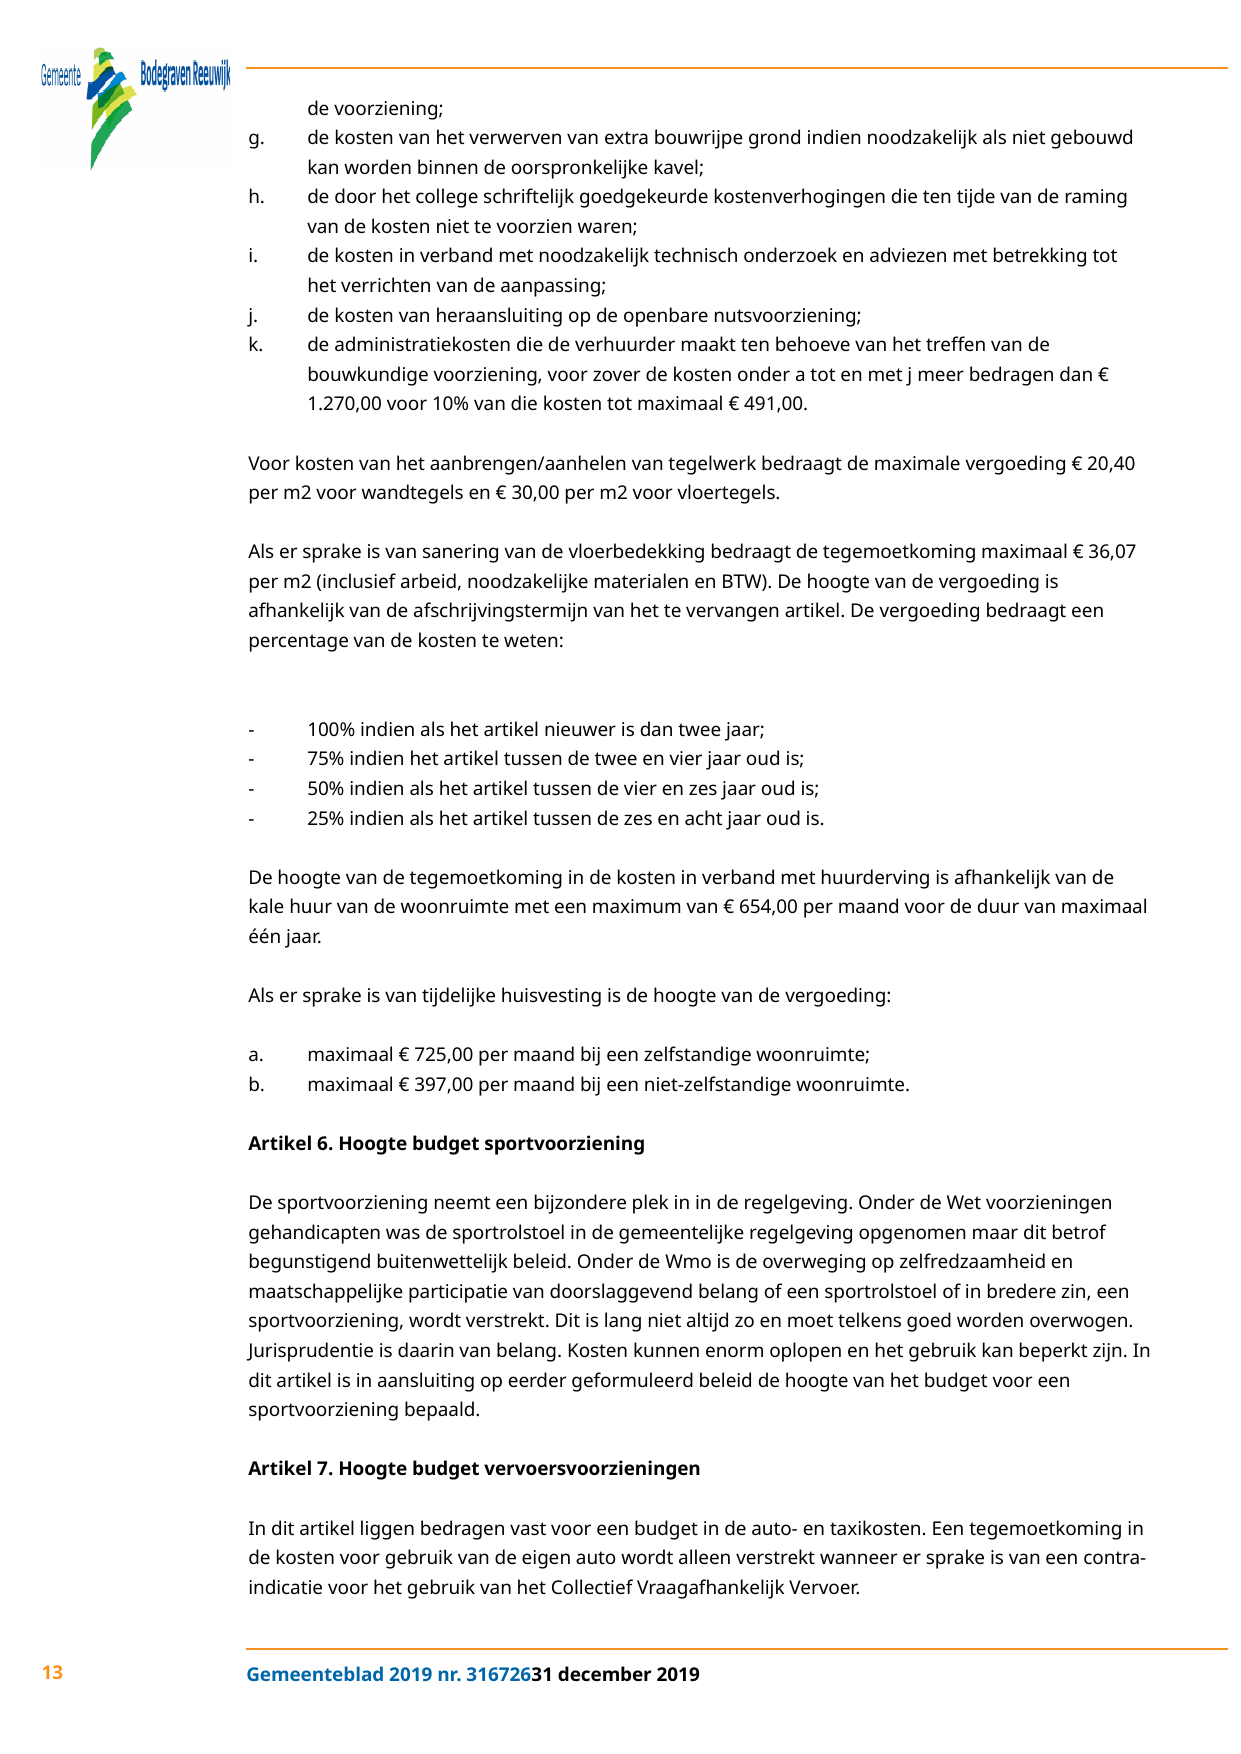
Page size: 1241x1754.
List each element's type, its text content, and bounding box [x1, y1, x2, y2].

list de kosten van heraansluiting op de openbare nutsvoorziening; [248, 302, 1152, 328]
picture [41, 47, 231, 172]
list 25% indien als het artikel tussen de zes en acht jaar oud is. [248, 805, 1152, 831]
text Als er sprake is van tijdelijke huisvesting is de hoogte van de vergoeding: [248, 982, 1152, 1008]
list 75% indien het artikel tussen de twee en vier jaar oud is; [248, 746, 1152, 771]
text De sportvoorziening neemt een bijzondere plek in in de regelgeving. Onder de Wet voorzieningen gehandicapten was de sportrolstoel in de gemeentelijke regelgeving opgenomen maar dit betrof begunstigend buitenwettelijk beleid. Onder de Wmo is de overweging op zelfredzaamheid en maatschappelijke participatie van doorslaggevend belang of een sportrolstoel of in bredere zin, een sportvoorziening, wordt verstrekt. Dit is lang niet altijd zo en moet telkens goed worden overwogen. Jurisprudentie is daarin van belang. Kosten kunnen enorm oplopen en het gebruik kan beperkt zijn. In dit artikel is in aansluiting op eerder geformuleerd beleid de hoogte van het budget voor een sportvoorziening bepaald. [248, 1189, 1152, 1422]
text Artikel 7. Hoogte budget vervoersvoorzieningen [248, 1456, 1152, 1481]
list 100% indien als het artikel nieuwer is dan twee jaar; [248, 716, 1152, 742]
list de kosten in verband met noodzakelijk technisch onderzoek en adviezen met betrekking tot het verrichten van de aanpassing; [248, 243, 1152, 298]
list maximaal € 397,00 per maand bij een niet-zelfstandige woonruimte. [248, 1071, 1152, 1097]
list de administratiekosten die de verhuurder maakt ten behoeve van het treffen van de bouwkundige voorziening, voor zover de kosten onder a tot en met j meer bedragen dan € 1.270,00 voor 10% van die kosten tot maximaal € 491,00. [248, 331, 1152, 416]
list maximaal € 725,00 per maand bij een zelfstandige woonruimte; [248, 1041, 1152, 1067]
list de door het college schriftelijk goedgekeurde kostenverhogingen die ten tijde van de raming van de kosten niet te voorzien waren; [248, 183, 1152, 239]
text Artikel 6. Hoogte budget sportvoorziening [248, 1130, 1152, 1156]
text In dit artikel liggen bedragen vast voor een budget in de auto- en taxikosten. Een tegemoetkoming in de kosten voor gebruik van de eigen auto wordt alleen verstrekt wanneer er sprake is van een contra-indicatie voor het gebruik van het Collectief Vraagafhankelijk Vervoer. [248, 1515, 1152, 1600]
text Als er sprake is van sanering van de vloerbedekking bedraagt de tegemoetkoming maximaal € 36,07 per m2 (inclusief arbeid, noodzakelijke materialen en BTW). De hoogte van de vergoeding is afhankelijk van de afschrijvingstermijn van het te vervangen artikel. De vergoeding bedraagt een percentage van de kosten te weten: [248, 538, 1152, 653]
list de voorziening; [248, 95, 1152, 121]
text De hoogte van de tegemoetkoming in de kosten in verband met huurderving is afhankelijk van de kale huur van de woonruimte met een maximum van € 654,00 per maand voor de duur van maximaal één jaar. [248, 864, 1152, 949]
list de kosten van het verwerven van extra bouwrijpe grond indien noodzakelijk als niet gebouwd kan worden binnen de oorspronkelijke kavel; [248, 124, 1152, 180]
text Voor kosten van het aanbrengen/aanhelen van tegelwerk bedraagt de maximale vergoeding € 20,40 per m2 voor wandtegels en € 30,00 per m2 voor vloertegels. [248, 450, 1152, 505]
list 50% indien als het artikel tussen de vier en zes jaar oud is; [248, 775, 1152, 801]
